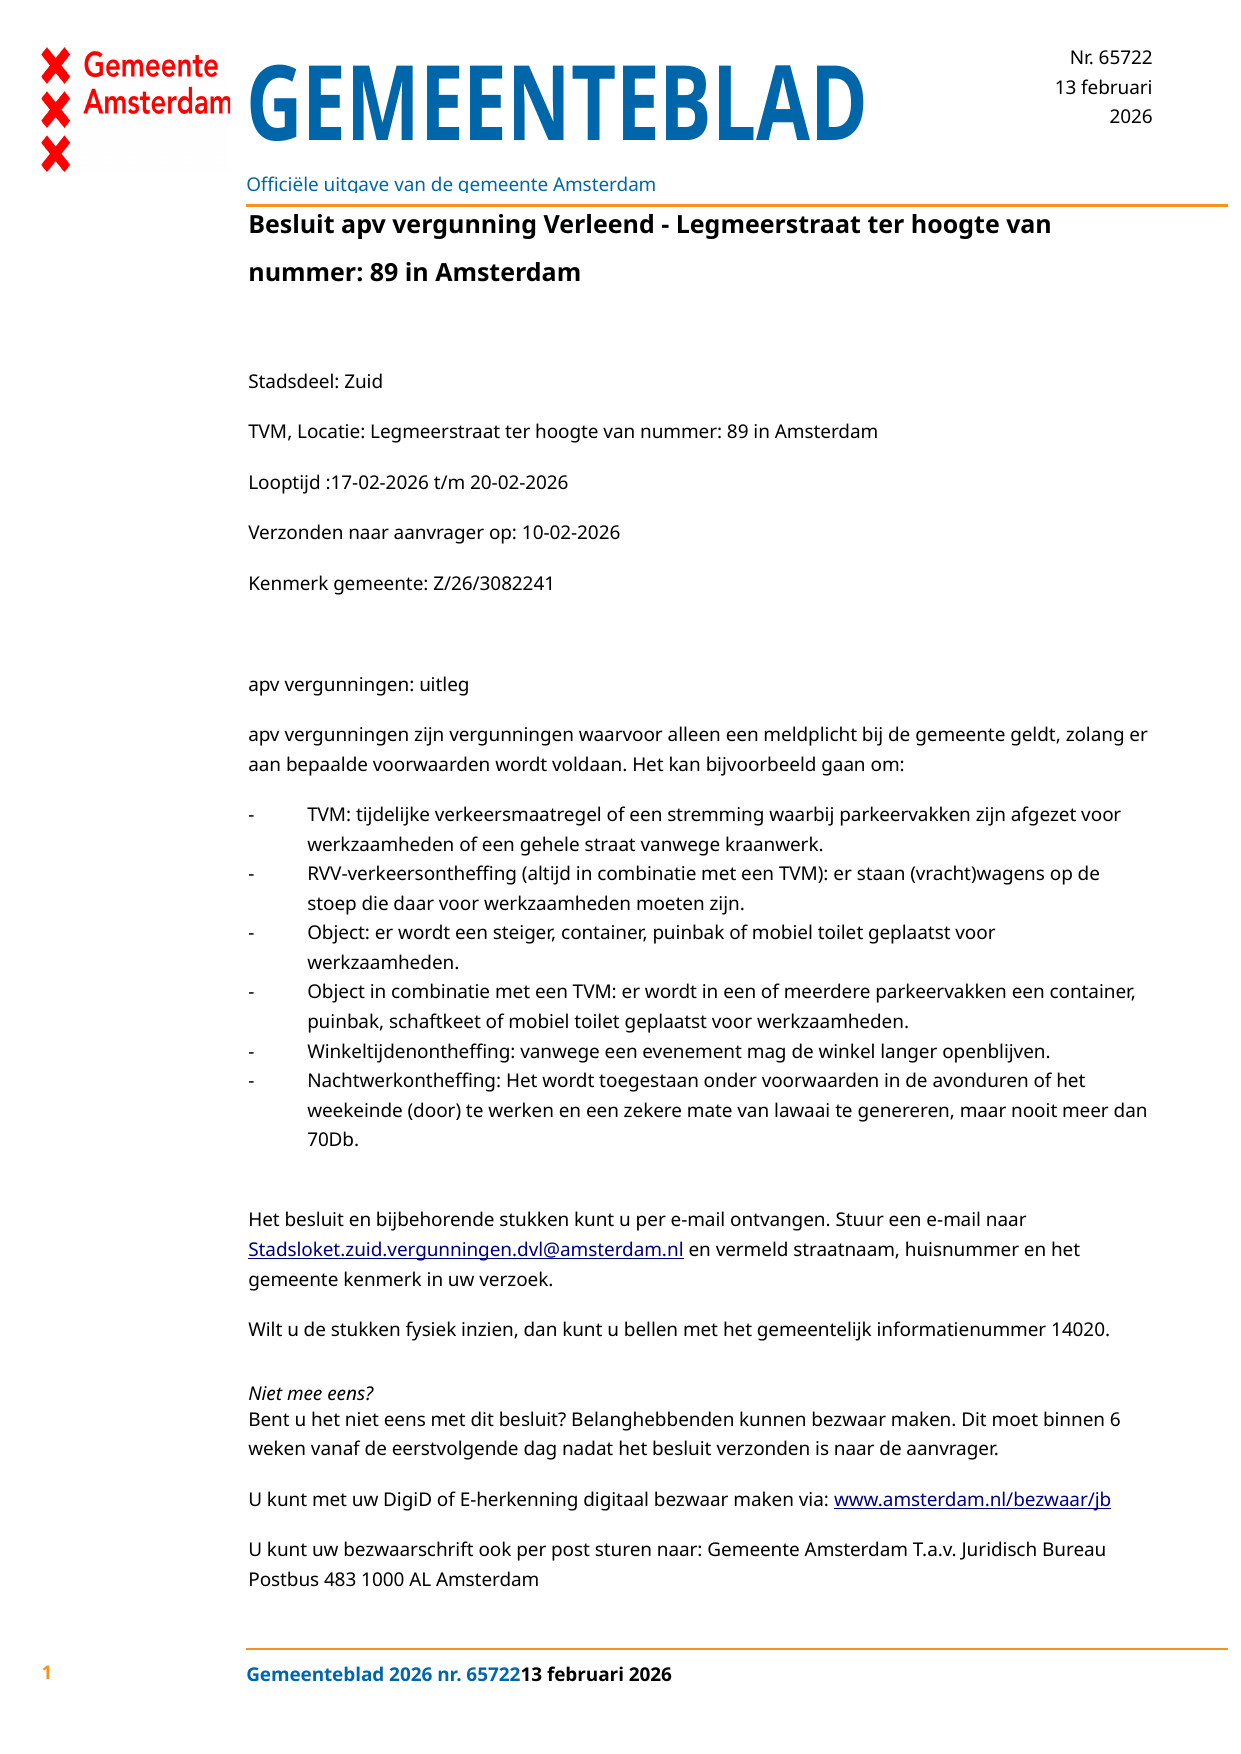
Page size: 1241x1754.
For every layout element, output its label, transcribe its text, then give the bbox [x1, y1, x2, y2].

list Object: er wordt een steiger, container, puinbak of mobiel toilet geplaatst voor werkzaamheden. [248, 919, 1152, 975]
text U kunt uw bezwaarschrift ook per post sturen naar: Gemeente Amsterdam T.a.v. Juridisch Bureau Postbus 483 1000 AL Amsterdam [248, 1536, 1152, 1592]
text Bent u het niet eens met dit besluit? Belanghebbenden kunnen bezwaar maken. Dit moet binnen 6 weken vanaf de eerstvolgende dag nadat het besluit verzonden is naar de aanvrager. [248, 1406, 1152, 1461]
text Wilt u de stukken fysiek inzien, dan kunt u bellen met het gemeentelijk informatienummer 14020. [248, 1316, 1152, 1342]
text Het besluit en bijbehorende stukken kunt u per e-mail ontvangen. Stuur een e-mail naar Stadsloket.zuid.vergunningen.dvl@amsterdam.nl en vermeld straatnaam, huisnummer en het gemeente kenmerk in uw verzoek. [248, 1207, 1152, 1292]
text Niet mee eens? [248, 1380, 1152, 1406]
picture [41, 47, 231, 172]
text apv vergunningen zijn vergunningen waarvoor alleen een meldplicht bij de gemeente geldt, zolang er aan bepaalde voorwaarden wordt voldaan. Het kan bijvoorbeeld gaan om: [248, 721, 1152, 777]
text Stadsdeel: Zuid [248, 368, 1152, 394]
text U kunt met uw DigiD of E-herkenning digitaal bezwaar maken via: www.amsterdam.nl/bezwaar/jb [248, 1486, 1152, 1512]
text Kenmerk gemeente: Z/26/3082241 [248, 570, 1152, 596]
list TVM: tijdelijke verkeersmaatregel of een stremming waarbij parkeervakken zijn afgezet voor werkzaamheden of een gehele straat vanwege kraanwerk. [248, 801, 1152, 857]
list Winkeltijdenontheffing: vanwege een evenement mag de winkel langer openblijven. [248, 1038, 1152, 1064]
list RVV-verkeersontheffing (altijd in combinatie met een TVM): er staan (vracht)wagens op de stoep die daar voor werkzaamheden moeten zijn. [248, 860, 1152, 916]
text Verzonden naar aanvrager op: 10-02-2026 [248, 519, 1152, 545]
list Object in combinatie met een TVM: er wordt in een of meerdere parkeervakken een container, puinbak, schaftkeet of mobiel toilet geplaatst voor werkzaamheden. [248, 979, 1152, 1034]
text Besluit apv vergunning Verleend - Legmeerstraat ter hoogte van nummer: 89 in Amsterdam [248, 207, 1152, 288]
text TVM, Locatie: Legmeerstraat ter hoogte van nummer: 89 in Amsterdam [248, 419, 1152, 444]
list Nachtwerkontheffing: Het wordt toegestaan onder voorwaarden in de avonduren of het weekeinde (door) te werken en een zekere mate van lawaai te genereren, maar nooit meer dan 70Db. [248, 1067, 1152, 1152]
text apv vergunningen: uitleg [248, 671, 1152, 697]
text Looptijd :17-02-2026 t/m 20-02-2026 [248, 469, 1152, 495]
